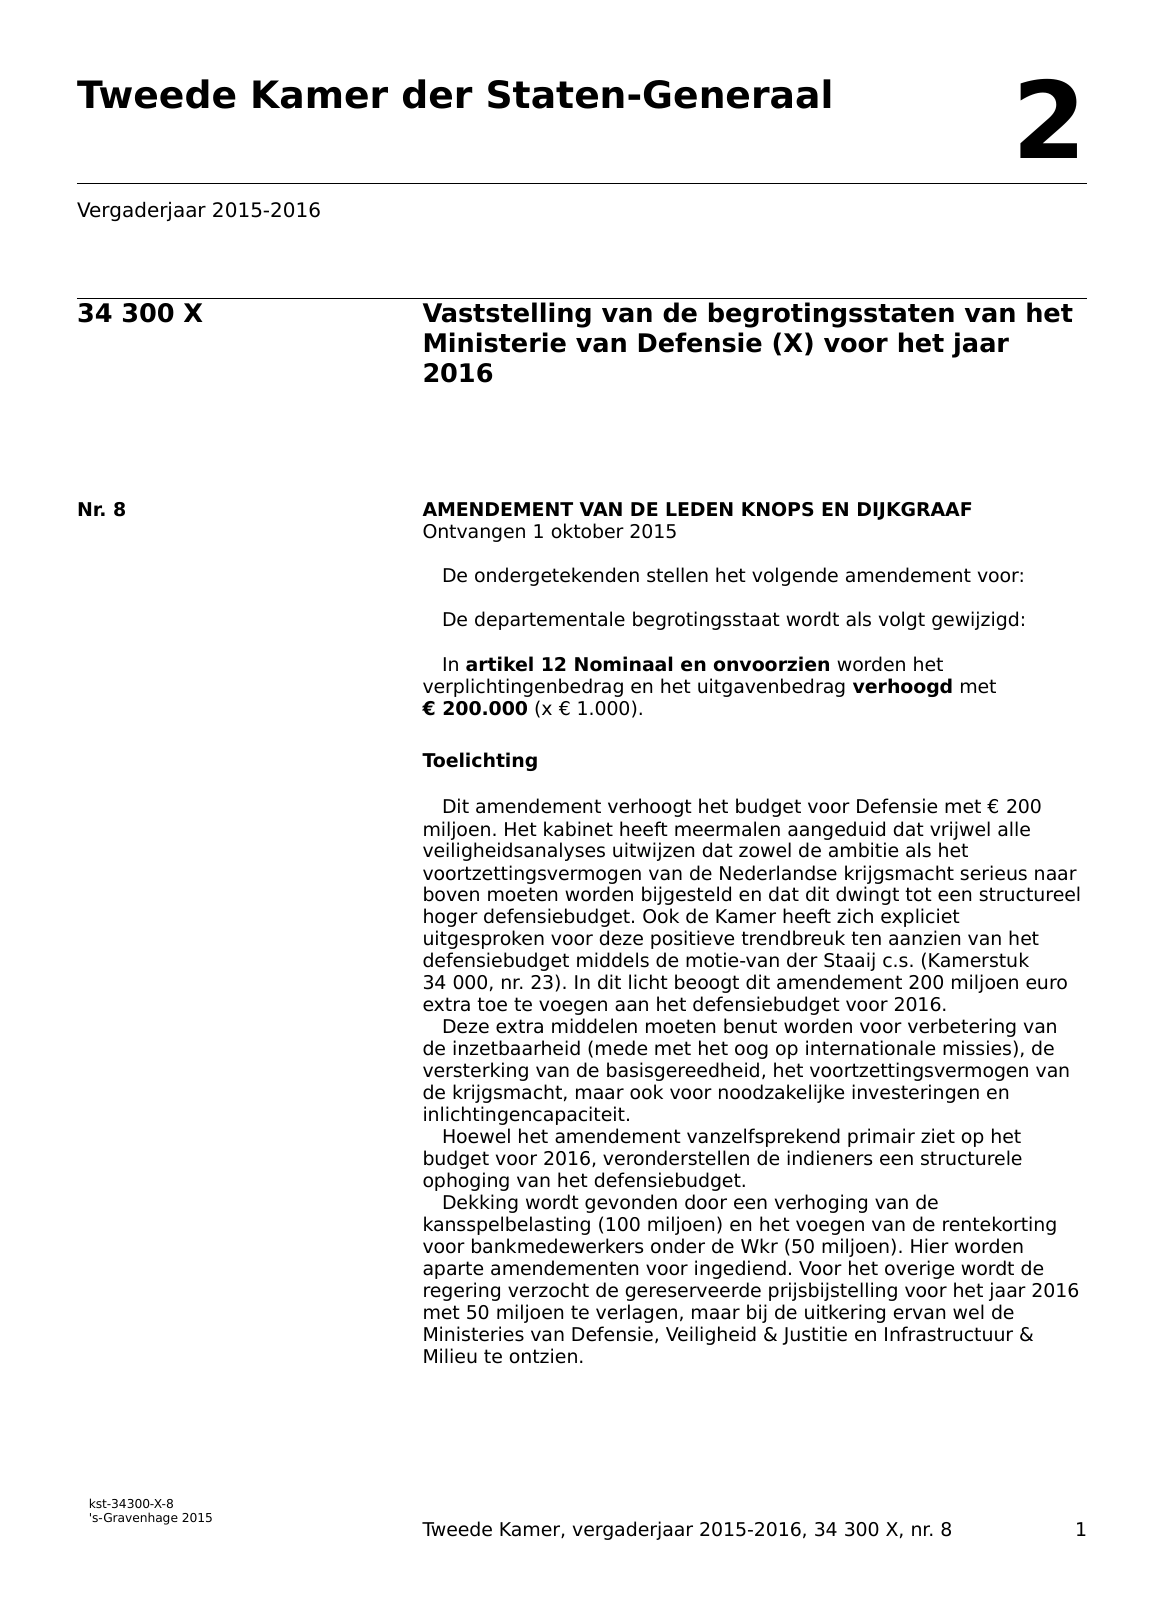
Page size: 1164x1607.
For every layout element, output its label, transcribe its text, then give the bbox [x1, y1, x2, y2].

text 's-Gravenhage 2015 [88, 1511, 323, 1525]
table_header Tweede Kamer der Staten-Generaal [77, 59, 886, 183]
subtitle Nr. 8 AMENDEMENT VAN DE LEDEN KNOPS EN DIJKGRAAF [77, 499, 1087, 521]
text De ondergetekenden stellen het volgende amendement voor: [422, 565, 1087, 587]
text Deze extra middelen moeten benut worden voor verbetering van de inzetbaarheid (mede met het oog op internationale missies), de versterking van de basisgereedheid, het voortzettingsvermogen van de krijgsmacht, maar ook voor noodzakelijke investeringen en inlichtingencapaciteit. [422, 1016, 1087, 1126]
table_cell Vergaderjaar 2015-2016 [77, 184, 1087, 298]
text De departementale begrotingsstaat wordt als volgt gewijzigd: [422, 609, 1087, 631]
text In artikel 12 Nominaal en onvoorzien worden het verplichtingenbedrag en het uitgavenbedrag verhoogd met € 200.000 (x € 1.000). [422, 653, 1087, 719]
subtitle 34 300 X Vaststelling van de begrotingsstaten van het Ministerie van Defensie (X) voor het jaar 2016 [77, 299, 1087, 388]
subtitle Toelichting [422, 749, 1087, 771]
text kst-34300-X-8 [88, 1497, 323, 1511]
text Dekking wordt gevonden door een verhoging van de kansspelbelasting (100 miljoen) en het voegen van de rentekorting voor bankmedewerkers onder de Wkr (50 miljoen). Hier worden aparte amendementen voor ingediend. Voor het overige wordt de regering verzocht de gereserveerde prijsbijstelling voor het jaar 2016 met 50 miljoen te verlagen, maar bij de uitkering ervan wel de Ministeries van Defensie, Veiligheid & Justitie en Infrastructuur & Milieu te ontzien. [422, 1192, 1087, 1368]
text Dit amendement verhoogt het budget voor Defensie met € 200 miljoen. Het kabinet heeft meermalen aangeduid dat vrijwel alle veiligheidsanalyses uitwijzen dat zowel de ambitie als het voortzettingsvermogen van de Nederlandse krijgsmacht serieus naar boven moeten worden bijgesteld en dat dit dwingt tot een structureel hoger defensiebudget. Ook de Kamer heeft zich expliciet uitgesproken voor deze positieve trendbreuk ten aanzien van het defensiebudget middels de motie-van der Staaij c.s. (Kamerstuk 34 000, nr. 23). In dit licht beoogt dit amendement 200 miljoen euro extra toe te voegen aan het defensiebudget voor 2016. [422, 796, 1087, 1016]
text Hoewel het amendement vanzelfsprekend primair ziet op het budget voor 2016, veronderstellen de indieners een structurele ophoging van het defensiebudget. [422, 1126, 1087, 1192]
table_header 2 [886, 59, 1087, 183]
text Ontvangen 1 oktober 2015 [422, 521, 1087, 543]
